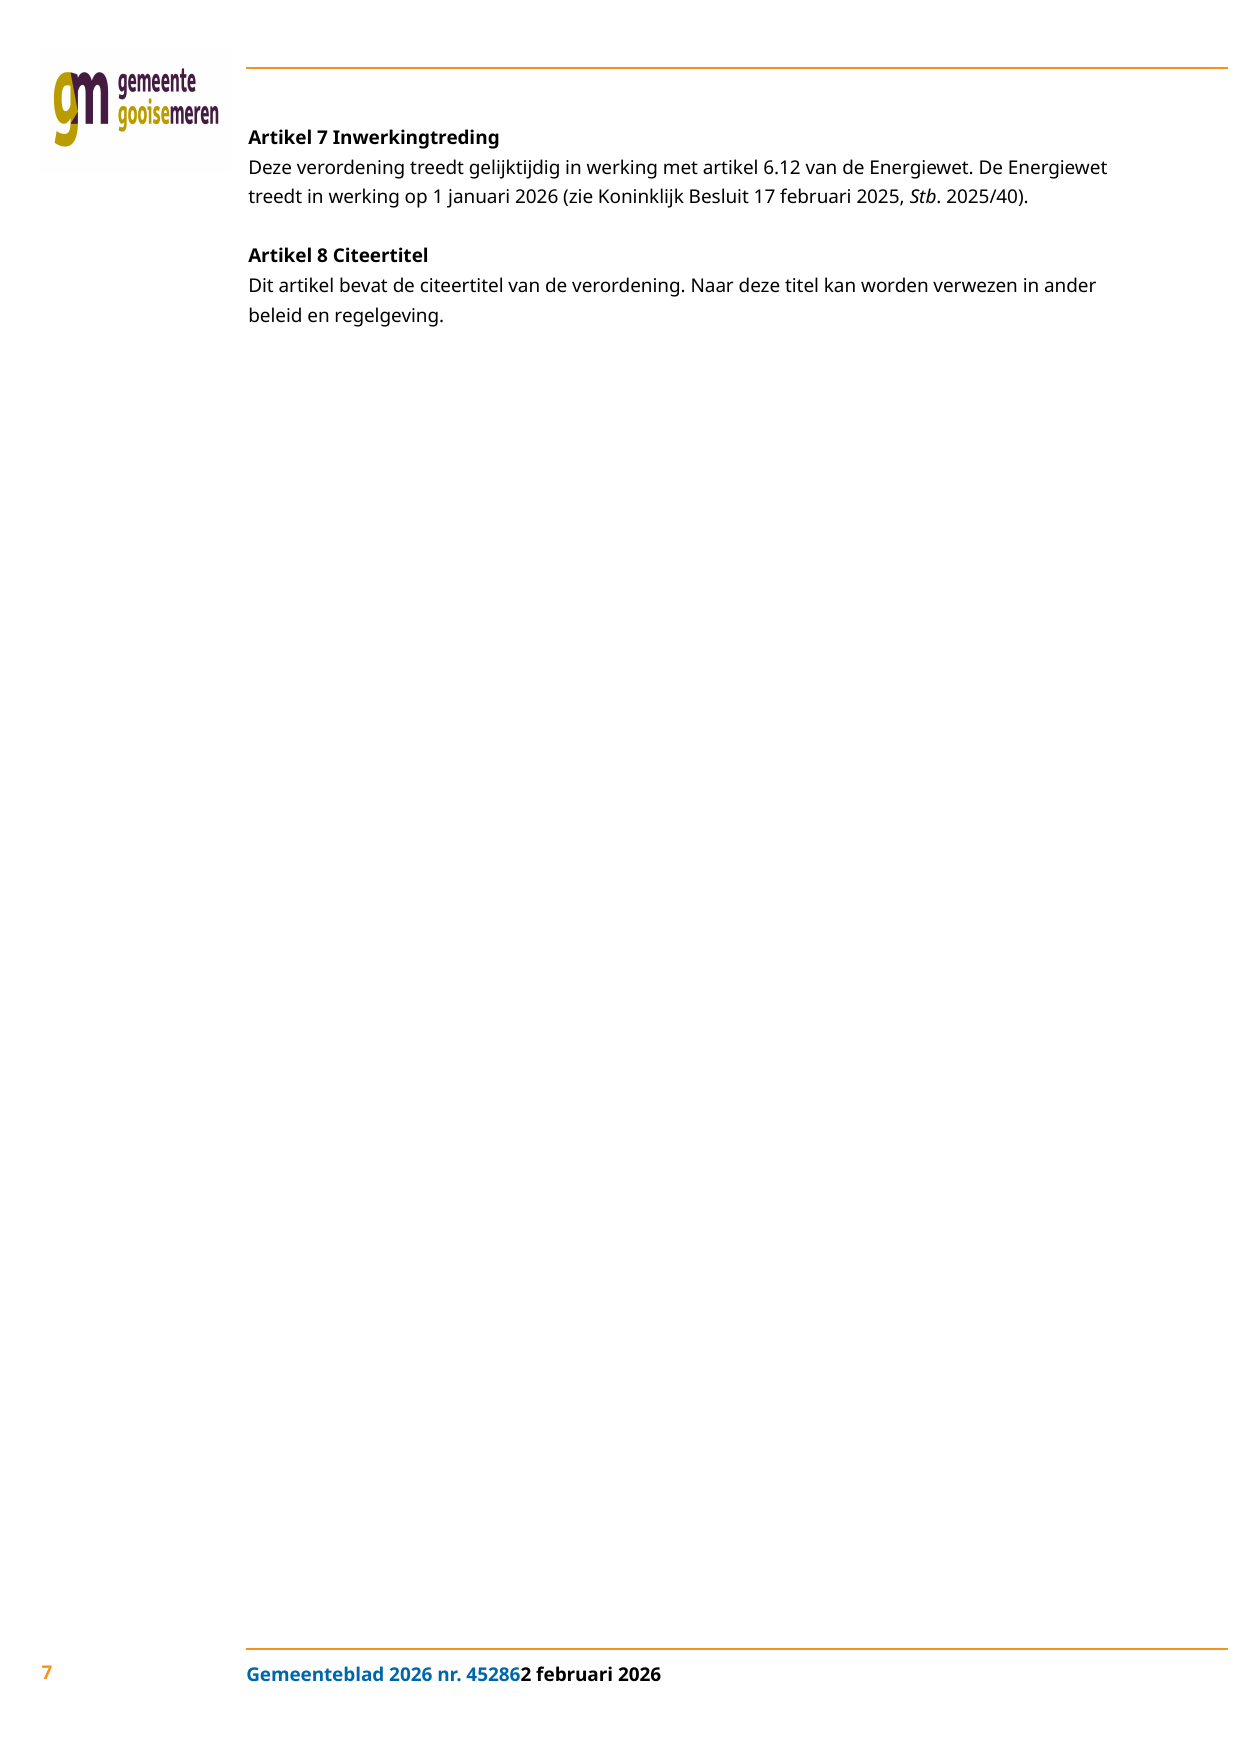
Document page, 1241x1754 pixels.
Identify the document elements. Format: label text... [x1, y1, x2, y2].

text Artikel 7 Inwerkingtreding [248, 124, 1152, 150]
picture [41, 47, 231, 172]
text Artikel 8 Citeertitel [248, 243, 1152, 268]
text Dit artikel bevat de citeertitel van de verordening. Naar deze titel kan worden verwezen in ander beleid en regelgeving. [248, 272, 1152, 328]
text Deze verordening treedt gelijktijdig in werking met artikel 6.12 van de Energiewet. De Energiewet treedt in werking op 1 januari 2026 (zie Koninklijk Besluit 17 februari 2025, Stb. 2025/40). [248, 154, 1152, 209]
